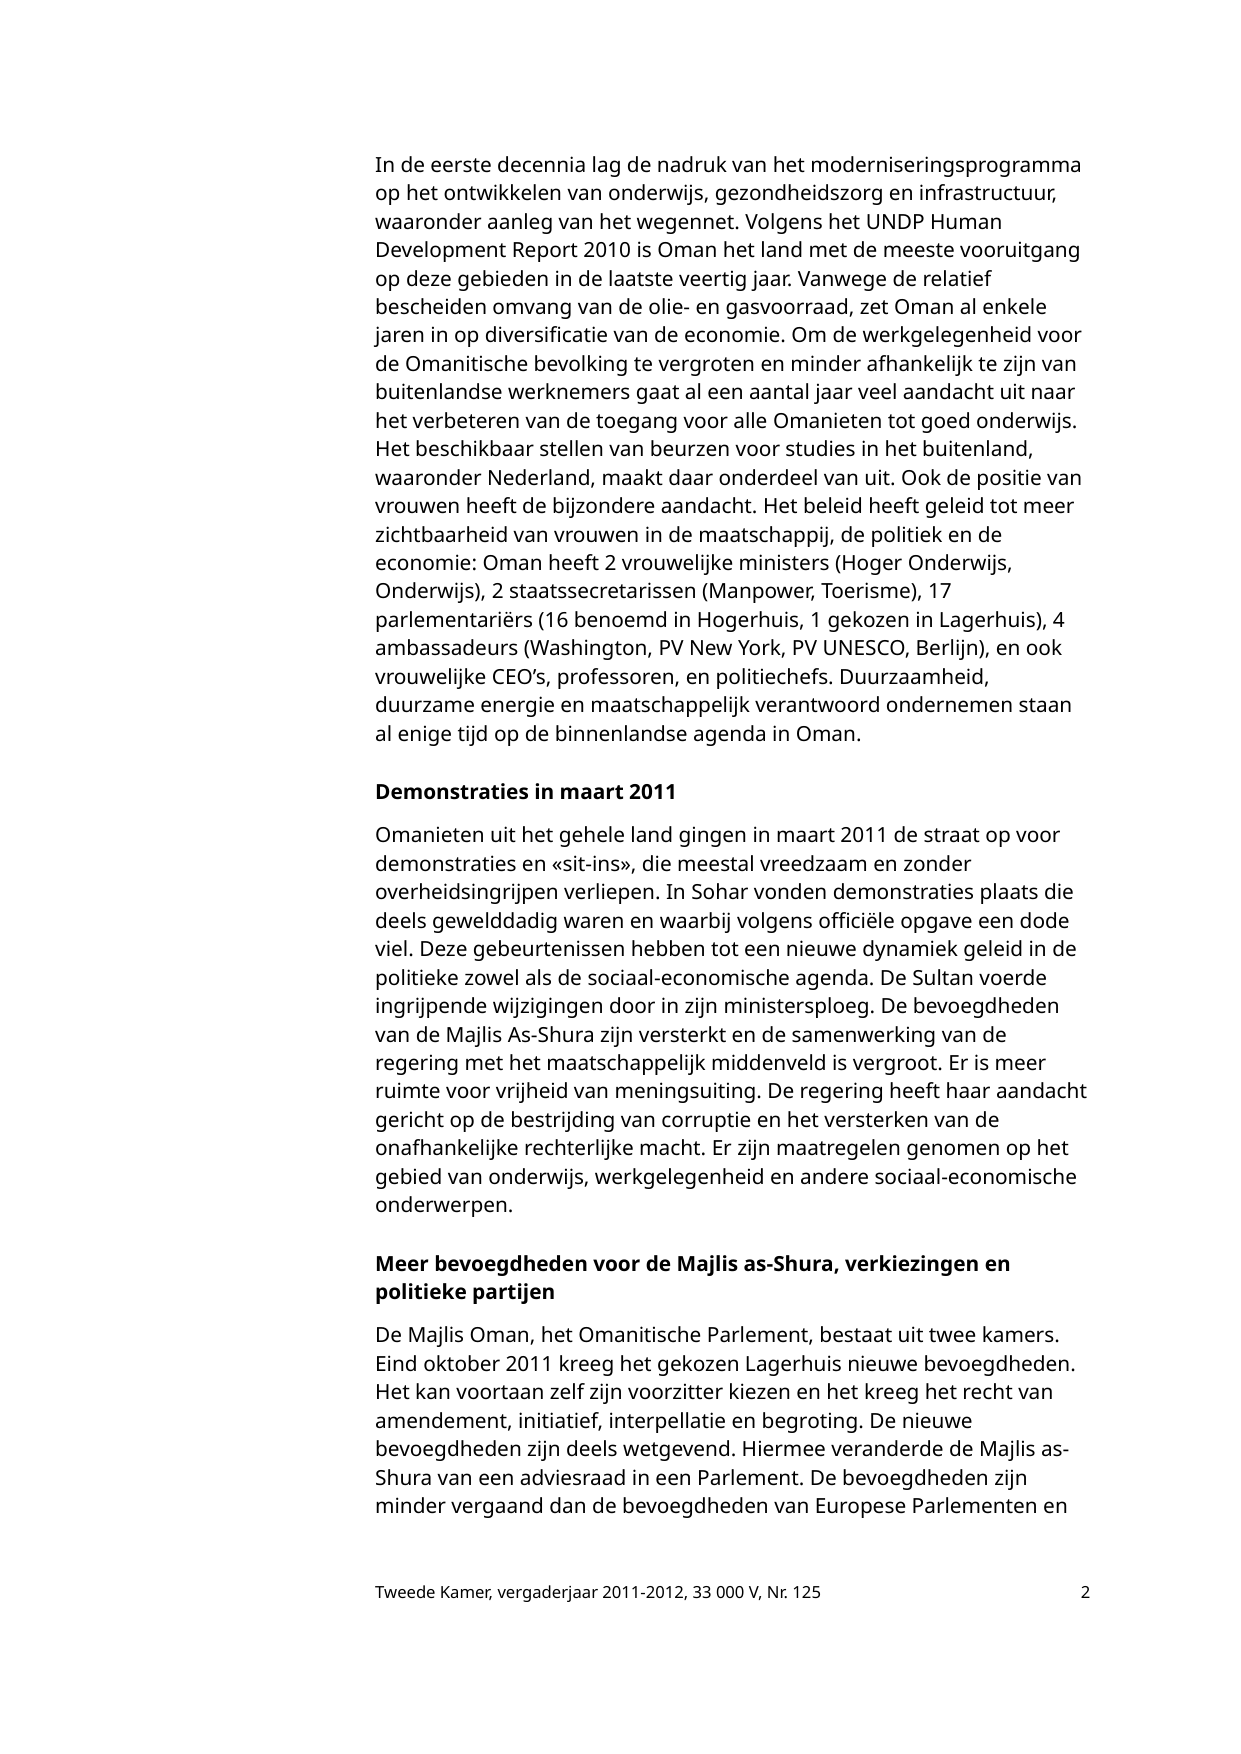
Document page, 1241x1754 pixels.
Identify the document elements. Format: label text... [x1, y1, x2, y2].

text In de eerste decennia lag de nadruk van het moderniseringsprogramma op het ontwikkelen van onderwijs, gezondheidszorg en infrastructuur, waaronder aanleg van het wegennet. Volgens het UNDP Human Development Report 2010 is Oman het land met de meeste vooruitgang op deze gebieden in de laatste veertig jaar. Vanwege de relatief bescheiden omvang van de olie- en gasvoorraad, zet Oman al enkele jaren in op diversificatie van de economie. Om de werkgelegenheid voor de Omanitische bevolking te vergroten en minder afhankelijk te zijn van buitenlandse werknemers gaat al een aantal jaar veel aandacht uit naar het verbeteren van de toegang voor alle Omanieten tot goed onderwijs. Het beschikbaar stellen van beurzen voor studies in het buitenland, waaronder Nederland, maakt daar onderdeel van uit. Ook de positie van vrouwen heeft de bijzondere aandacht. Het beleid heeft geleid tot meer zichtbaarheid van vrouwen in de maatschappij, de politiek en de economie: Oman heeft 2 vrouwelijke ministers (Hoger Onderwijs, Onderwijs), 2 staatssecretarissen (Manpower, Toerisme), 17 parlementariërs (16 benoemd in Hogerhuis, 1 gekozen in Lagerhuis), 4 ambassadeurs (Washington, PV New York, PV UNESCO, Berlijn), en ook vrouwelijke CEO’s, professoren, en politiechefs. Duurzaamheid, duurzame energie en maatschappelijk verantwoord ondernemen staan al enige tijd op de binnenlandse agenda in Oman. [375, 150, 1090, 747]
text Demonstraties in maart 2011 [375, 777, 1090, 806]
text De Majlis Oman, het Omanitische Parlement, bestaat uit twee kamers. Eind oktober 2011 kreeg het gekozen Lagerhuis nieuwe bevoegdheden. Het kan voortaan zelf zijn voorzitter kiezen en het kreeg het recht van amendement, initiatief, interpellatie en begroting. De nieuwe bevoegdheden zijn deels wetgevend. Hiermee veranderde de Majlis as-Shura van een adviesraad in een Parlement. De bevoegdheden zijn minder vergaand dan de bevoegdheden van Europese Parlementen en [375, 1321, 1090, 1520]
text Omanieten uit het gehele land gingen in maart 2011 de straat op voor demonstraties en «sit-ins», die meestal vreedzaam en zonder overheidsingrijpen verliepen. In Sohar vonden demonstraties plaats die deels gewelddadig waren en waarbij volgens officiële opgave een dode viel. Deze gebeurtenissen hebben tot een nieuwe dynamiek geleid in de politieke zowel als de sociaal-economische agenda. De Sultan voerde ingrijpende wijzigingen door in zijn ministersploeg. De bevoegdheden van de Majlis As-Shura zijn versterkt en de samenwerking van de regering met het maatschappelijk middenveld is vergroot. Er is meer ruimte voor vrijheid van meningsuiting. De regering heeft haar aandacht gericht op de bestrijding van corruptie en het versterken van de onafhankelijke rechterlijke macht. Er zijn maatregelen genomen op het gebied van onderwijs, werkgelegenheid en andere sociaal-economische onderwerpen. [375, 821, 1090, 1219]
text Meer bevoegdheden voor de Majlis as-Shura, verkiezingen en politieke partijen [375, 1249, 1090, 1306]
